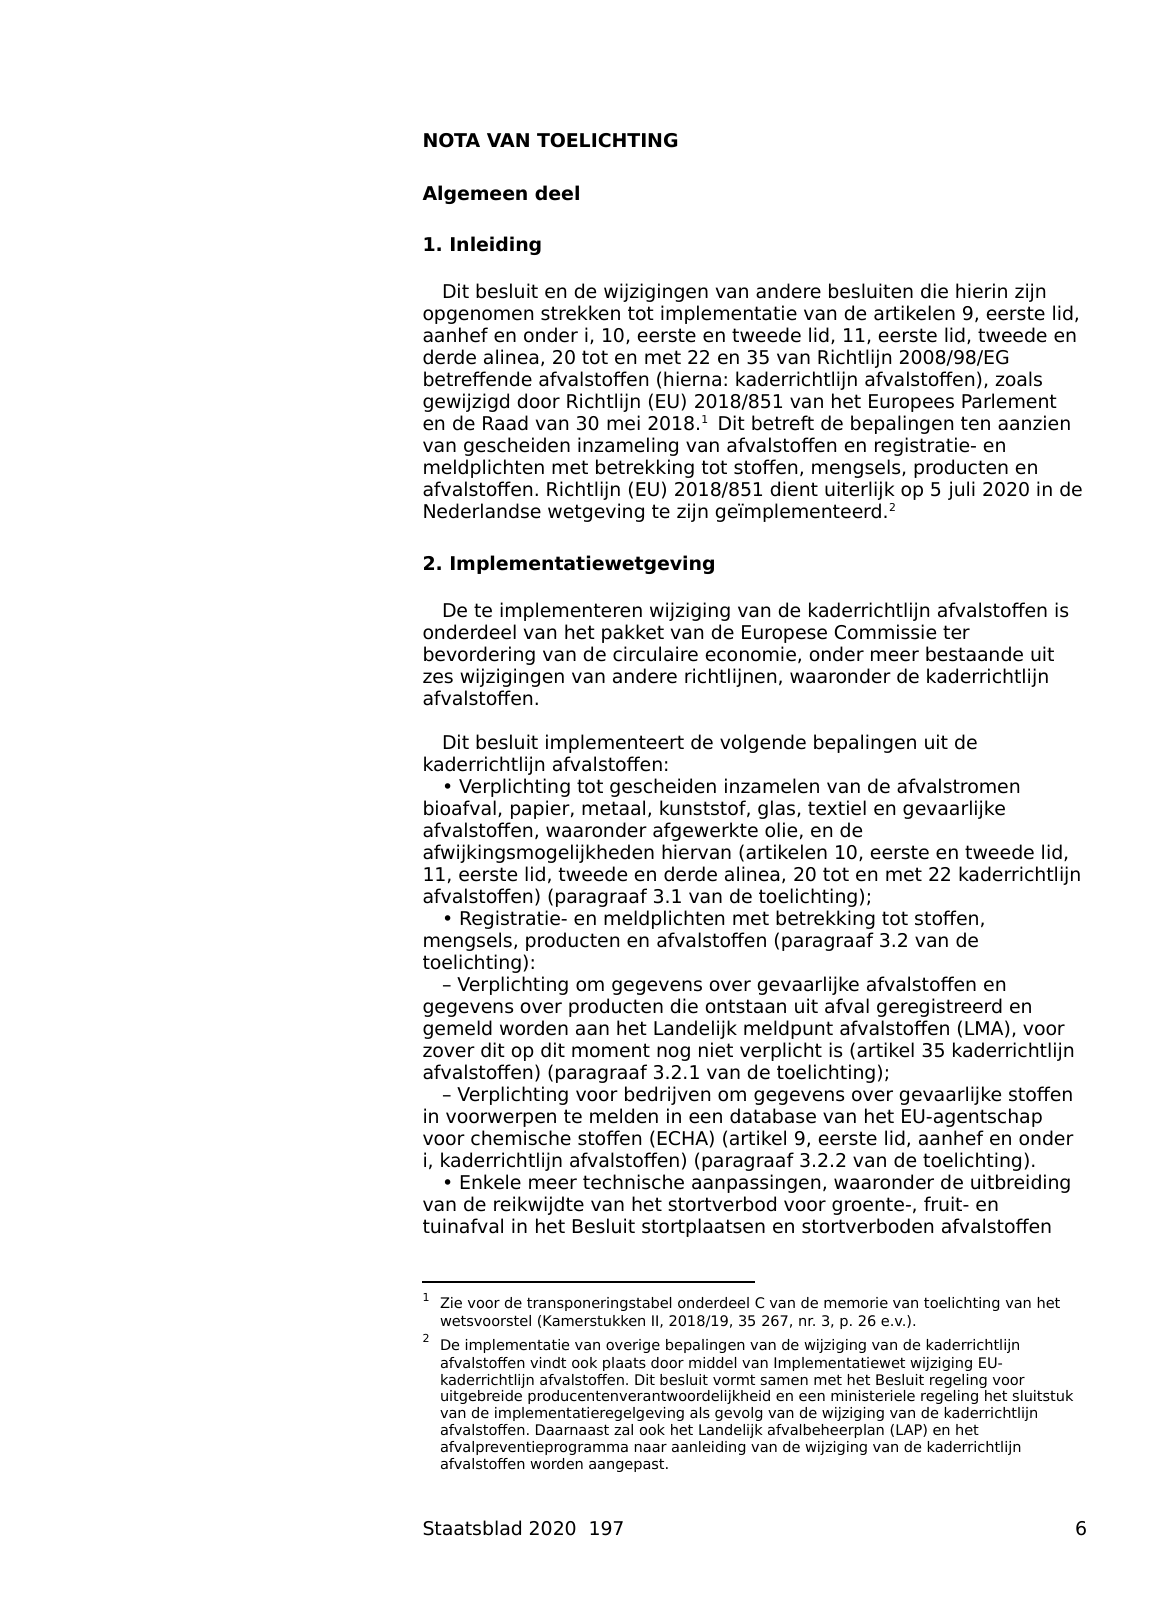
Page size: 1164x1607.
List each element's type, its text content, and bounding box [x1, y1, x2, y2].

text Dit besluit en de wijzigingen van andere besluiten die hierin zijn opgenomen strekken tot implementatie van de artikelen 9, eerste lid, aanhef en onder i, 10, eerste en tweede lid, 11, eerste lid, tweede en derde alinea, 20 tot en met 22 en 35 van Richtlijn 2008/98/EG betreffende afvalstoffen (hierna: kaderrichtlijn afvalstoffen), zoals gewijzigd door Richtlijn (EU) 2018/851 van het Europees Parlement en de Raad van 30 mei 2018. Dit betreft de bepalingen ten aanzien van gescheiden inzameling van afvalstoffen en registratie- en meldplichten met betrekking tot stoffen, mengsels, producten en afvalstoffen. Richtlijn (EU) 2018/851 dient uiterlijk op 5 juli 2020 in de Nederlandse wetgeving te zijn geïmplementeerd. [422, 281, 1087, 523]
text • Enkele meer technische aanpassingen, waaronder de uitbreiding van de reikwijdte van het stortverbod voor groente-, fruit- en tuinafval in het Besluit stortplaatsen en stortverboden afvalstoffen [422, 1172, 1087, 1238]
text De te implementeren wijziging van de kaderrichtlijn afvalstoffen is onderdeel van het pakket van de Europese Commissie ter bevordering van de circulaire economie, onder meer bestaande uit zes wijzigingen van andere richtlijnen, waaronder de kaderrichtlijn afvalstoffen. [422, 600, 1087, 710]
text De implementatie van overige bepalingen van de wijziging van de kaderrichtlijn afvalstoffen vindt ook plaats door middel van Implementatiewet wijziging EU-kaderrichtlijn afvalstoffen. Dit besluit vormt samen met het Besluit regeling voor uitgebreide producentenverantwoordelijkheid en een ministeriele regeling het sluitstuk van de implementatieregelgeving als gevolg van de wijziging van de kaderrichtlijn afvalstoffen. Daarnaast zal ook het Landelijk afvalbeheerplan (LAP) en het afvalpreventieprogramma naar aanleiding van de wijziging van de kaderrichtlijn afvalstoffen worden aangepast. [422, 1333, 1087, 1473]
text Dit besluit implementeert de volgende bepalingen uit de kaderrichtlijn afvalstoffen: [422, 732, 1087, 776]
text – Verplichting voor bedrijven om gegevens over gevaarlijke stoffen in voorwerpen te melden in een database van het EU-agentschap voor chemische stoffen (ECHA) (artikel 9, eerste lid, aanhef en onder i, kaderrichtlijn afvalstoffen) (paragraaf 3.2.2 van de toelichting). [422, 1084, 1087, 1172]
text • Verplichting tot gescheiden inzamelen van de afvalstromen bioafval, papier, metaal, kunststof, glas, textiel en gevaarlijke afvalstoffen, waaronder afgewerkte olie, en de afwijkingsmogelijkheden hiervan (artikelen 10, eerste en tweede lid, 11, eerste lid, tweede en derde alinea, 20 tot en met 22 kaderrichtlijn afvalstoffen) (paragraaf 3.1 van de toelichting); [422, 776, 1087, 908]
text – Verplichting om gegevens over gevaarlijke afvalstoffen en gegevens over producten die ontstaan uit afval geregistreerd en gemeld worden aan het Landelijk meldpunt afvalstoffen (LMA), voor zover dit op dit moment nog niet verplicht is (artikel 35 kaderrichtlijn afvalstoffen) (paragraaf 3.2.1 van de toelichting); [422, 974, 1087, 1084]
text Zie voor de transponeringstabel onderdeel C van de memorie van toelichting van het wetsvoorstel (Kamerstukken II, 2018/19, 35 267, nr. 3, p. 26 e.v.). [422, 1291, 1087, 1330]
text • Registratie- en meldplichten met betrekking tot stoffen, mengsels, producten en afvalstoffen (paragraaf 3.2 van de toelichting): [422, 908, 1087, 974]
subtitle 2. Implementatiewetgeving [422, 553, 1087, 575]
subtitle NOTA VAN TOELICHTING [422, 130, 1087, 152]
subtitle 1. Inleiding [422, 234, 1087, 256]
subtitle Algemeen deel [422, 182, 1087, 204]
